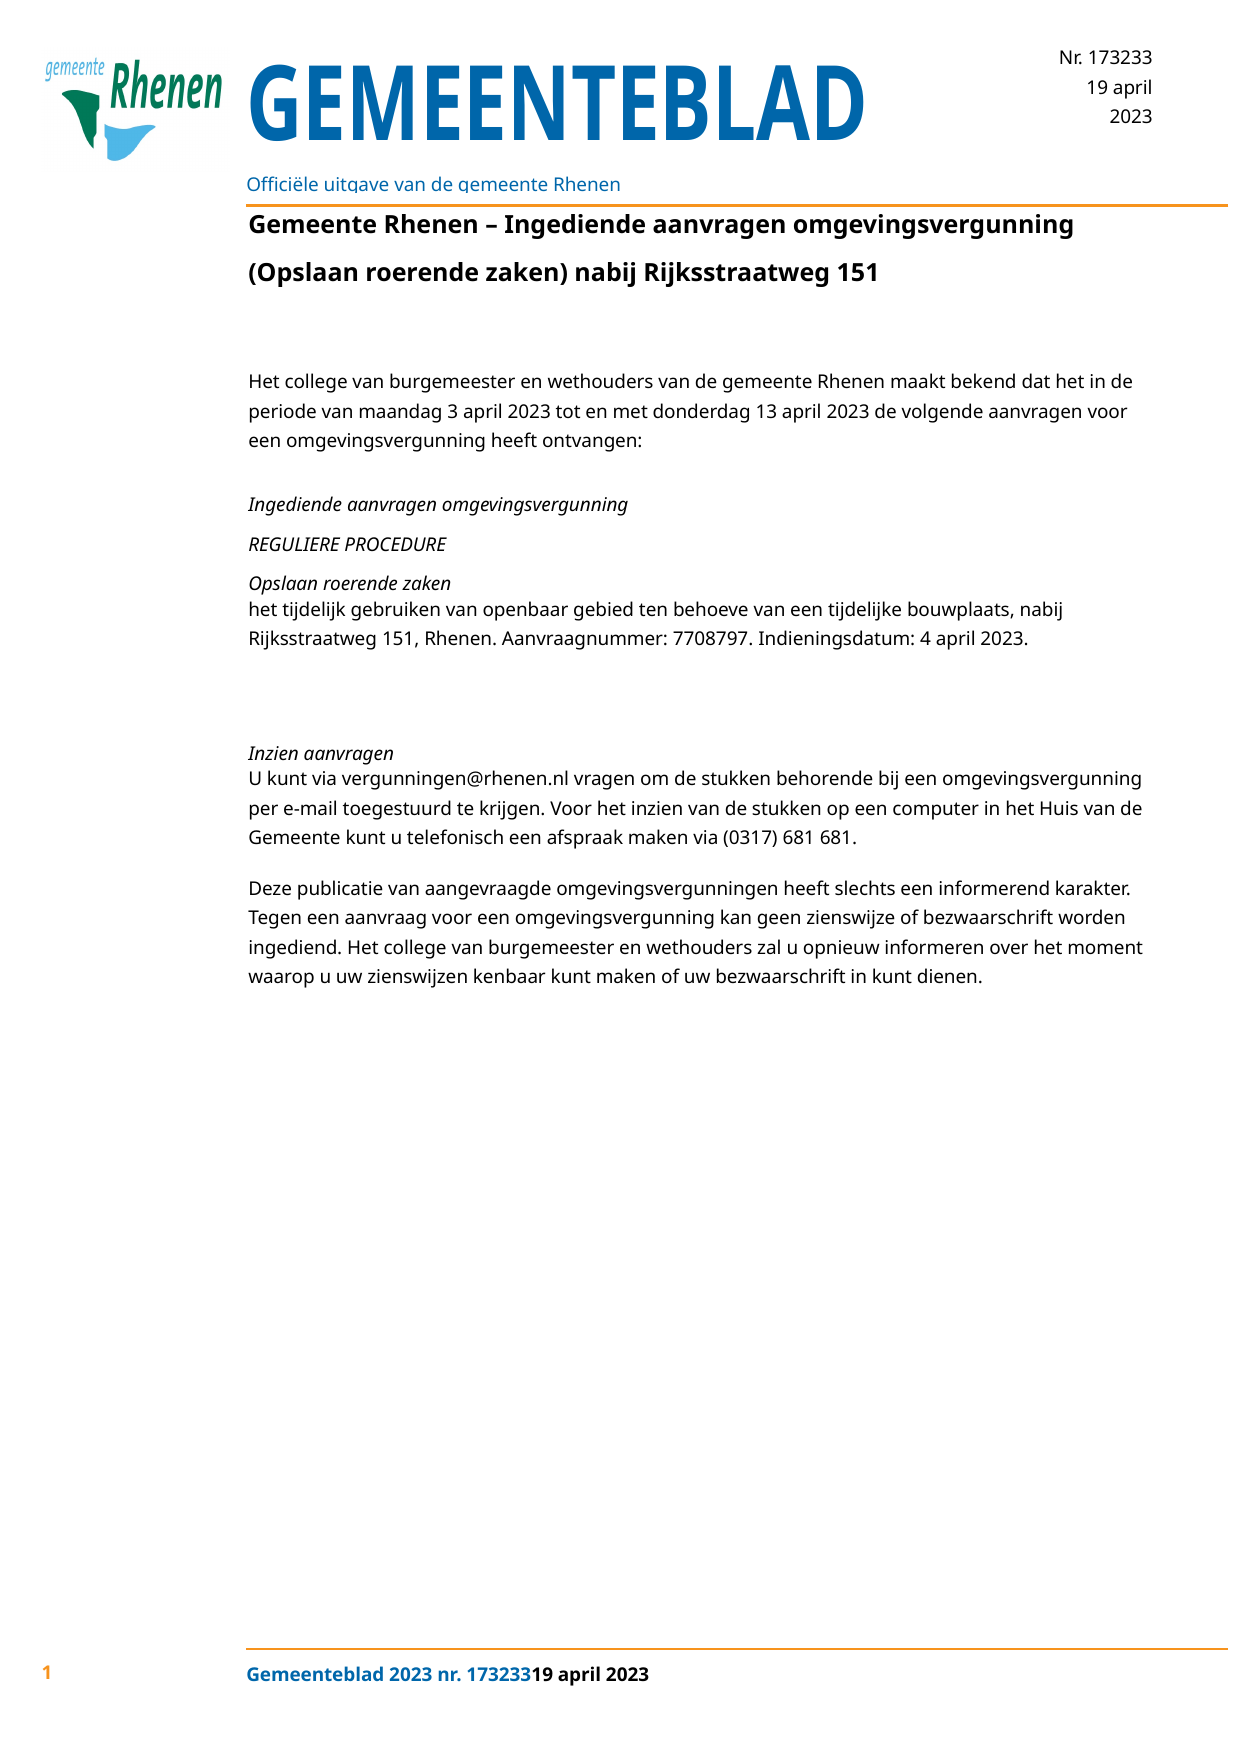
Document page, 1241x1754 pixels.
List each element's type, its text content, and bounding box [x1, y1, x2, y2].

text Opslaan roerende zaken [248, 570, 1152, 596]
text U kunt via vergunningen@rhenen.nl vragen om de stukken behorende bij een omgevingsvergunning per e-mail toegestuurd te krijgen. Voor het inzien van de stukken op een computer in het Huis van de Gemeente kunt u telefonisch een afspraak maken via (0317) 681 681. [248, 765, 1152, 850]
text Ingediende aanvragen omgevingsvergunning [248, 491, 1152, 517]
text Deze publicatie van aangevraagde omgevingsvergunningen heeft slechts een informerend karakter. Tegen een aanvraag voor een omgevingsvergunning kan geen zienswijze of bezwaarschrift worden ingediend. Het college van burgemeester en wethouders zal u opnieuw informeren over het moment waarop u uw zienswijzen kenbaar kunt maken of uw bezwaarschrift in kunt dienen. [248, 875, 1152, 989]
picture [41, 47, 231, 172]
text Het college van burgemeester en wethouders van de gemeente Rhenen maakt bekend dat het in de periode van maandag 3 april 2023 tot en met donderdag 13 april 2023 de volgende aanvragen voor een omgevingsvergunning heeft ontvangen: [248, 368, 1152, 453]
text het tijdelijk gebruiken van openbaar gebied ten behoeve van een tijdelijke bouwplaats, nabij Rijksstraatweg 151, Rhenen. Aanvraagnummer: 7708797. Indieningsdatum: 4 april 2023. [248, 596, 1152, 651]
text Inzien aanvragen [248, 740, 1152, 765]
text Gemeente Rhenen – Ingediende aanvragen omgevingsvergunning (Opslaan roerende zaken) nabij Rijksstraatweg 151 [248, 207, 1152, 288]
text REGULIERE PROCEDURE [248, 531, 1152, 556]
